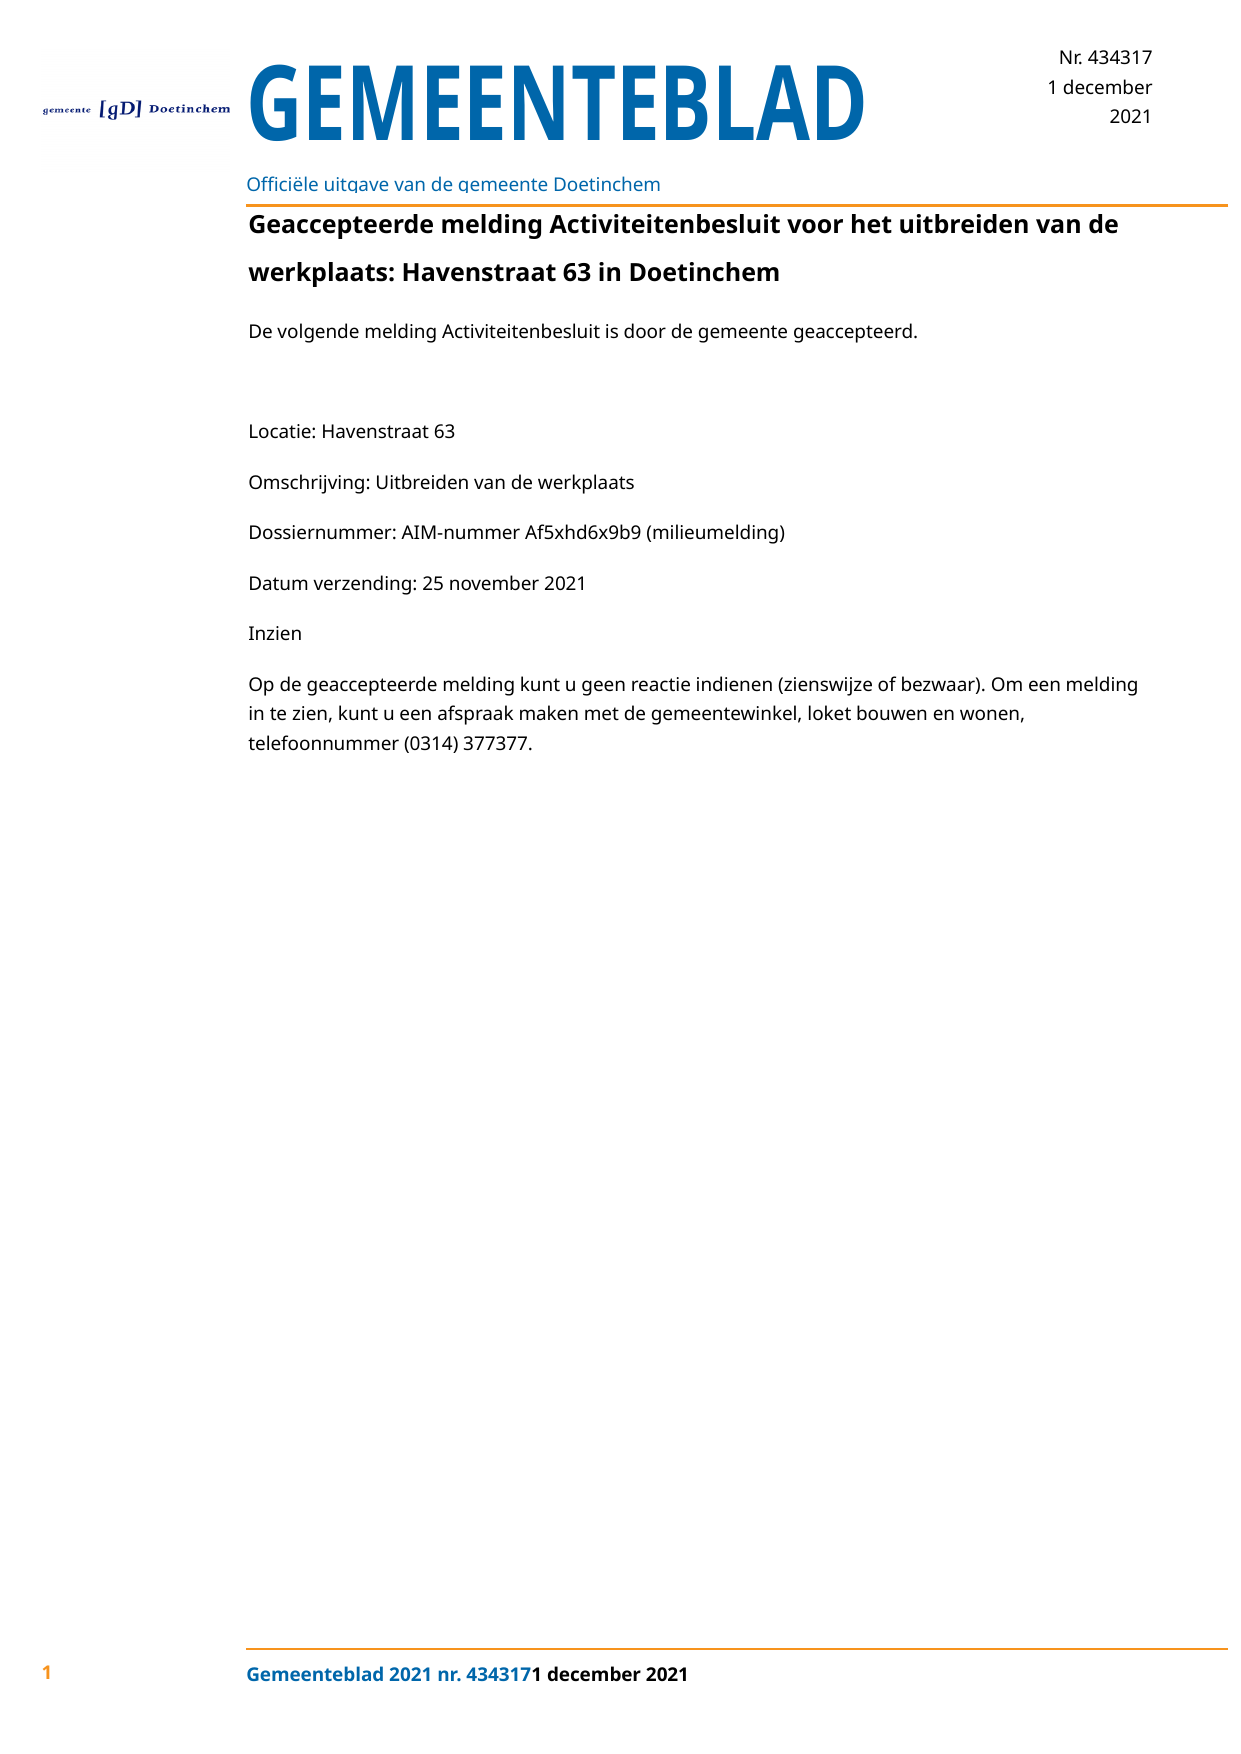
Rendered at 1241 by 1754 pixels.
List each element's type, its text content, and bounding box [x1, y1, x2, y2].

text Omschrijving: Uitbreiden van de werkplaats [248, 469, 1152, 495]
text Locatie: Havenstraat 63 [248, 419, 1152, 444]
text Datum verzending: 25 november 2021 [248, 570, 1152, 596]
text Dossiernummer: AIM-nummer Af5xhd6x9b9 (milieumelding) [248, 519, 1152, 545]
text De volgende melding Activiteitenbesluit is door de gemeente geaccepteerd. [248, 318, 1152, 344]
picture [41, 47, 231, 172]
text Geaccepteerde melding Activiteitenbesluit voor het uitbreiden van de werkplaats: Havenstraat 63 in Doetinchem [248, 207, 1152, 288]
text Inzien [248, 620, 1152, 646]
text Op de geaccepteerde melding kunt u geen reactie indienen (zienswijze of bezwaar). Om een melding in te zien, kunt u een afspraak maken met de gemeentewinkel, loket bouwen en wonen, telefoonnummer (0314) 377377. [248, 671, 1152, 756]
